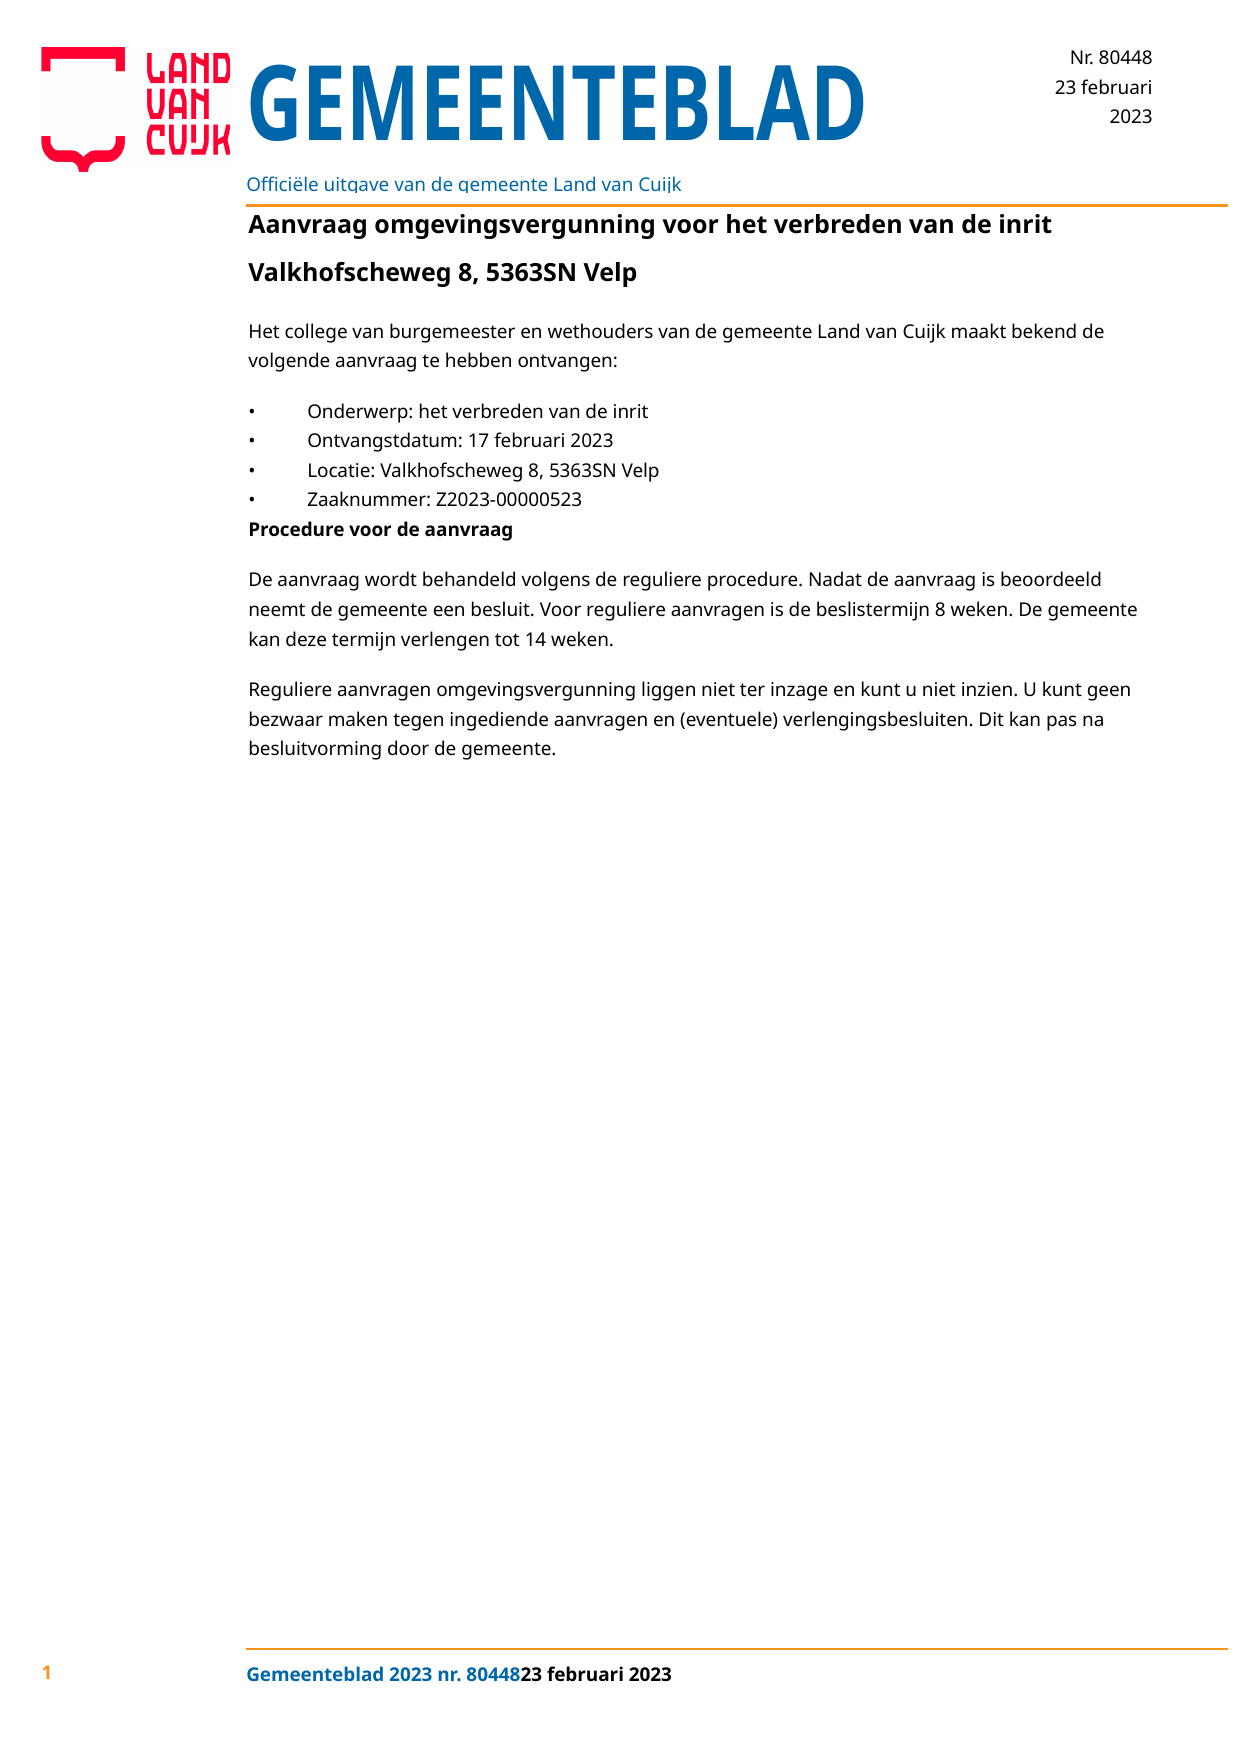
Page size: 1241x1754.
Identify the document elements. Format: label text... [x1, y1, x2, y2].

list Locatie: Valkhofscheweg 8, 5363SN Velp [248, 457, 1152, 483]
list Ontvangstdatum: 17 februari 2023 [248, 427, 1152, 453]
picture [41, 47, 231, 172]
text De aanvraag wordt behandeld volgens de reguliere procedure. Nadat de aanvraag is beoordeeld neemt de gemeente een besluit. Voor reguliere aanvragen is de beslistermijn 8 weken. De gemeente kan deze termijn verlengen tot 14 weken. [248, 567, 1152, 652]
list Zaaknummer: Z2023-00000523 [248, 487, 1152, 512]
text Reguliere aanvragen omgevingsvergunning liggen niet ter inzage en kunt u niet inzien. U kunt geen bezwaar maken tegen ingediende aanvragen en (eventuele) verlengingsbesluiten. Dit kan pas na besluitvorming door de gemeente. [248, 676, 1152, 761]
text Aanvraag omgevingsvergunning voor het verbreden van de inrit Valkhofscheweg 8, 5363SN Velp [248, 207, 1152, 288]
list Onderwerp: het verbreden van de inrit [248, 398, 1152, 424]
text Het college van burgemeester en wethouders van de gemeente Land van Cuijk maakt bekend de volgende aanvraag te hebben ontvangen: [248, 318, 1152, 373]
text Procedure voor de aanvraag [248, 516, 1152, 542]
